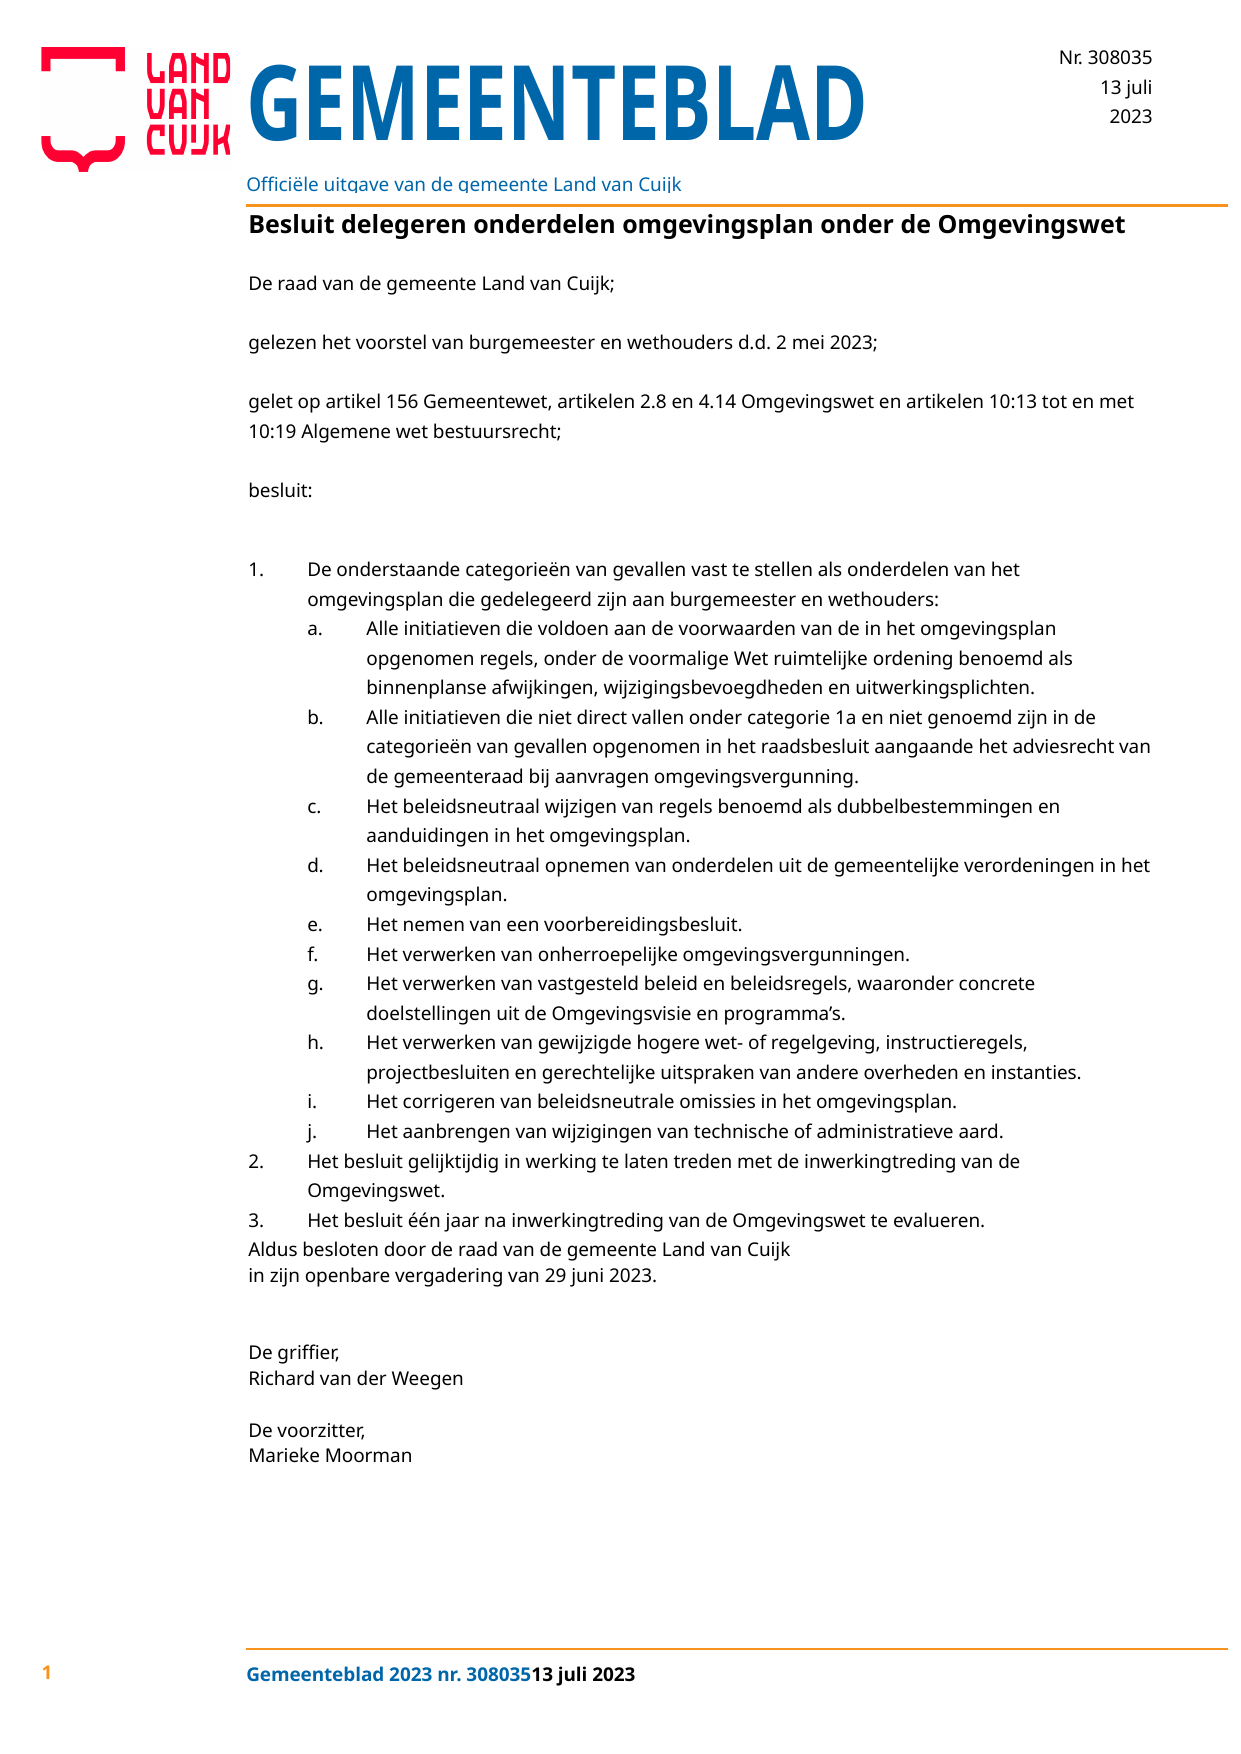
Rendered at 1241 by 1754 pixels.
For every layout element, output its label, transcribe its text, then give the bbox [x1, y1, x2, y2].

list Het verwerken van vastgesteld beleid en beleidsregels, waaronder concrete doelstellingen uit de Omgevingsvisie en programma’s. [307, 970, 1152, 1026]
list Het beleidsneutraal opnemen van onderdelen uit de gemeentelijke verordeningen in het omgevingsplan. [307, 852, 1152, 907]
list Het besluit gelijktijdig in werking te laten treden met de inwerkingtreding van de Omgevingswet. [248, 1148, 1152, 1203]
text De voorzitter, [248, 1417, 1152, 1442]
picture [41, 47, 231, 172]
list Het nemen van een voorbereidingsbesluit. [307, 911, 1152, 937]
text Aldus besloten door de raad van de gemeente Land van Cuijk [248, 1237, 1152, 1262]
list Het verwerken van onherroepelijke omgevingsvergunningen. [307, 941, 1152, 967]
text De raad van de gemeente Land van Cuijk; [248, 270, 1152, 296]
list Het besluit één jaar na inwerkingtreding van de Omgevingswet te evalueren. [248, 1207, 1152, 1233]
list Het verwerken van gewijzigde hogere wet- of regelgeving, instructieregels, projectbesluiten en gerechtelijke uitspraken van andere overheden en instanties. [307, 1029, 1152, 1085]
text Besluit delegeren onderdelen omgevingsplan onder de Omgevingswet [248, 207, 1152, 241]
text besluit: [248, 477, 1152, 503]
list Het aanbrengen van wijzigingen van technische of administratieve aard. [307, 1118, 1152, 1144]
text De griffier, [248, 1339, 1152, 1365]
text gelet op artikel 156 Gemeentewet, artikelen 2.8 en 4.14 Omgevingswet en artikelen 10:13 tot en met 10:19 Algemene wet bestuursrecht; [248, 389, 1152, 444]
list Alle initiatieven die voldoen aan de voorwaarden van de in het omgevingsplan opgenomen regels, onder de voormalige Wet ruimtelijke ordening benoemd als binnenplanse afwijkingen, wijzigingsbevoegdheden en uitwerkingsplichten. [307, 615, 1152, 700]
list De onderstaande categorieën van gevallen vast te stellen als onderdelen van het omgevingsplan die gedelegeerd zijn aan burgemeester en wethouders: [248, 556, 1152, 612]
text gelezen het voorstel van burgemeester en wethouders d.d. 2 mei 2023; [248, 329, 1152, 355]
text Marieke Moorman [248, 1442, 1152, 1468]
text in zijn openbare vergadering van 29 juni 2023. [248, 1262, 1152, 1288]
list Alle initiatieven die niet direct vallen onder categorie 1a en niet genoemd zijn in de categorieën van gevallen opgenomen in het raadsbesluit aangaande het adviesrecht van de gemeenteraad bij aanvragen omgevingsvergunning. [307, 704, 1152, 789]
text Richard van der Weegen [248, 1365, 1152, 1391]
list Het beleidsneutraal wijzigen van regels benoemd als dubbelbestemmingen en aanduidingen in het omgevingsplan. [307, 793, 1152, 848]
list Het corrigeren van beleidsneutrale omissies in het omgevingsplan. [307, 1089, 1152, 1114]
